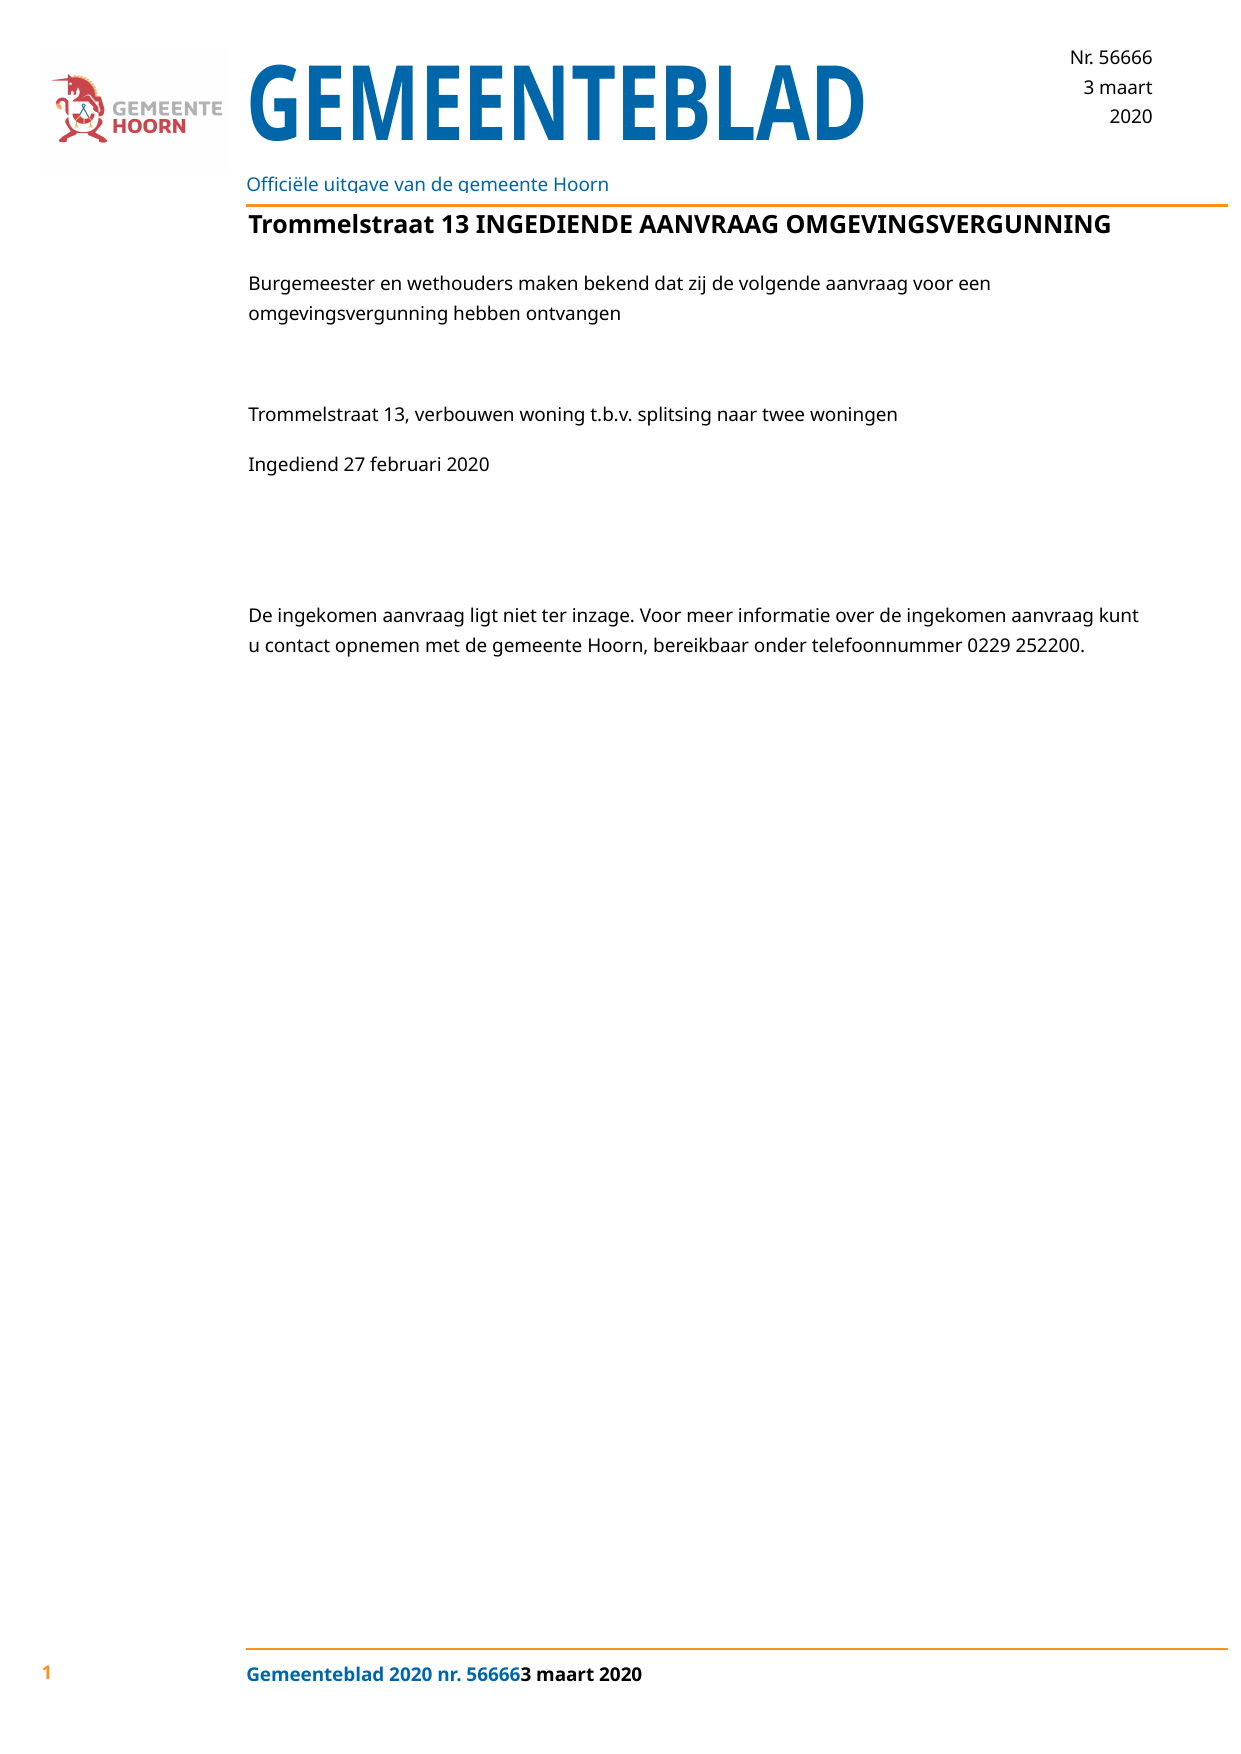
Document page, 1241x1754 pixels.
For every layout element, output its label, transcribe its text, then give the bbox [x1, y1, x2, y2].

text Burgemeester en wethouders maken bekend dat zij de volgende aanvraag voor een omgevingsvergunning hebben ontvangen [248, 270, 1152, 326]
text De ingekomen aanvraag ligt niet ter inzage. Voor meer informatie over de ingekomen aanvraag kunt u contact opnemen met de gemeente Hoorn, bereikbaar onder telefoonnummer 0229 252200. [248, 602, 1152, 658]
text Ingediend 27 februari 2020 [248, 451, 1152, 477]
text Trommelstraat 13 INGEDIENDE AANVRAAG OMGEVINGSVERGUNNING [248, 207, 1152, 241]
text Trommelstraat 13, verbouwen woning t.b.v. splitsing naar twee woningen [248, 401, 1152, 426]
picture [41, 47, 231, 172]
